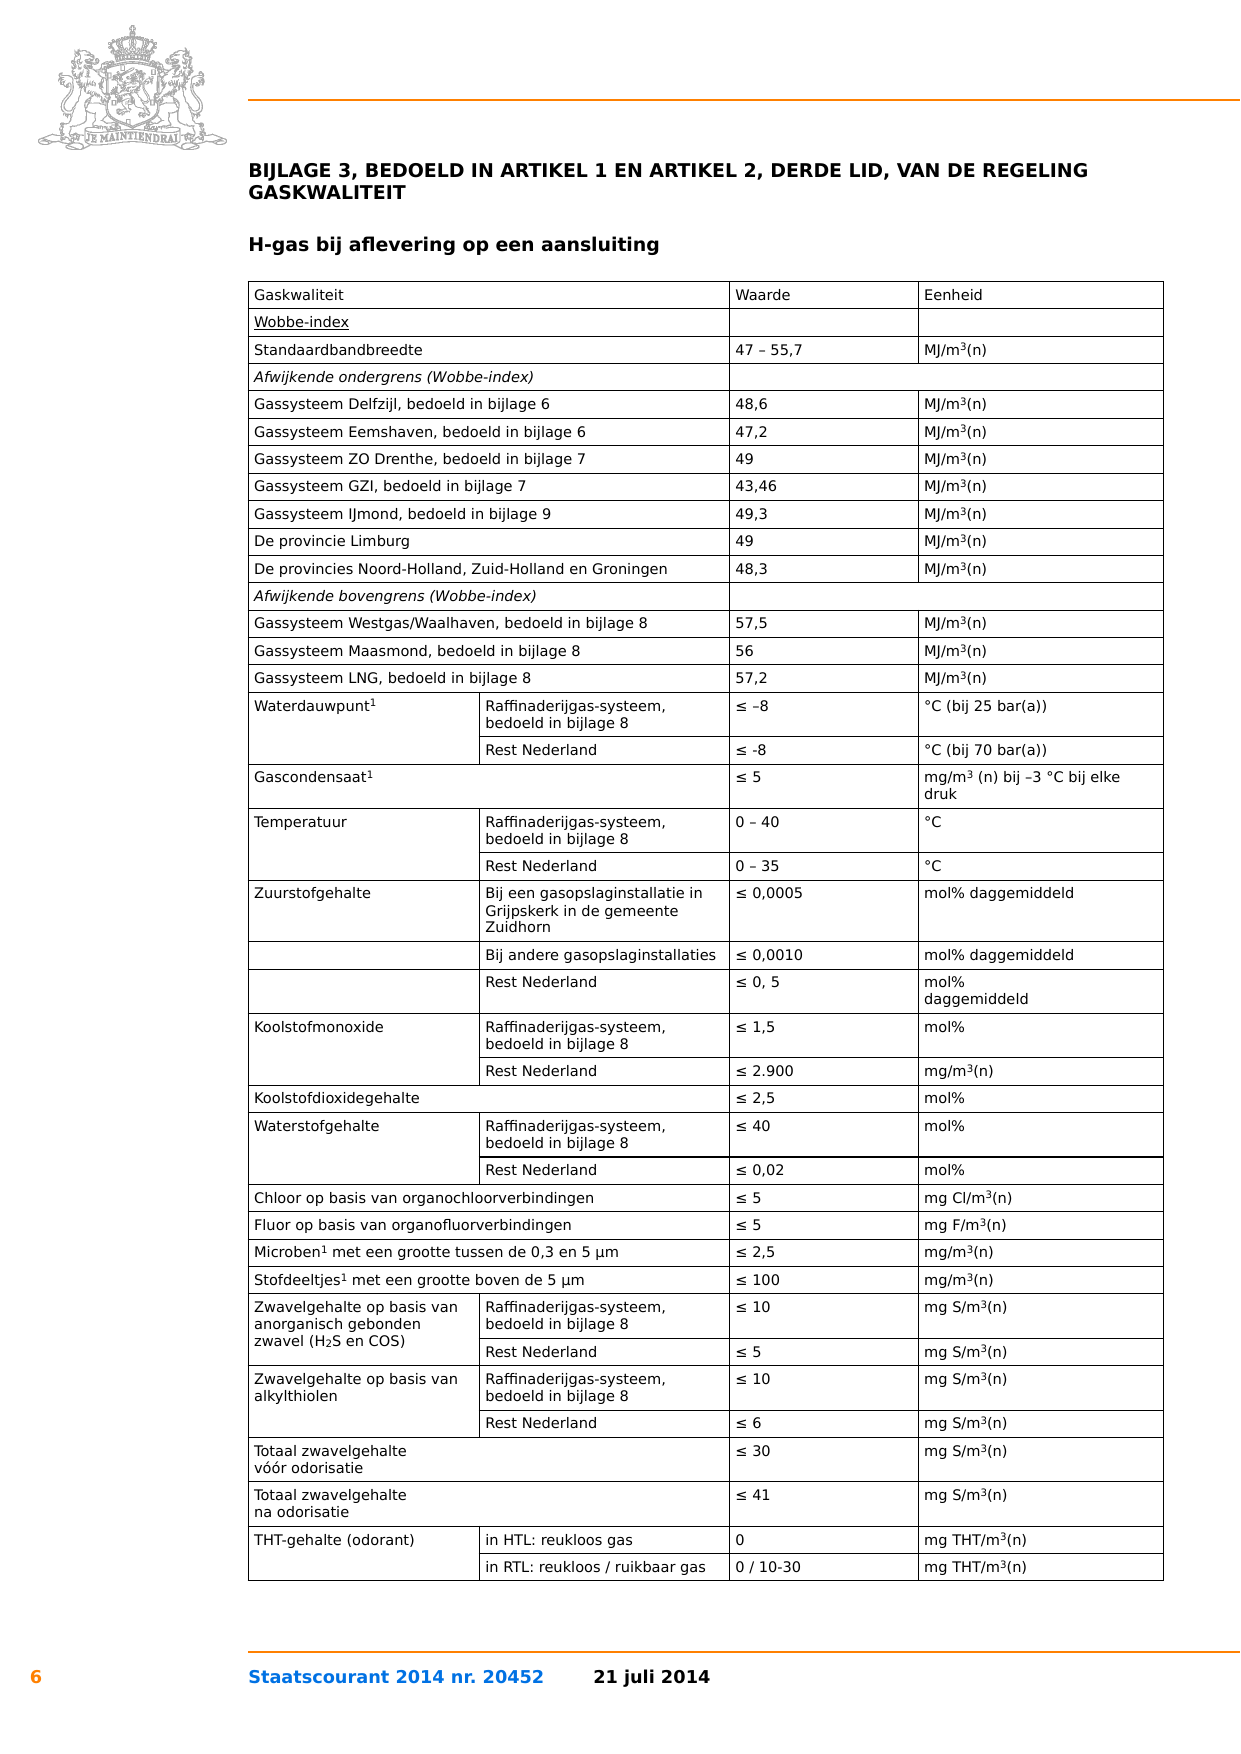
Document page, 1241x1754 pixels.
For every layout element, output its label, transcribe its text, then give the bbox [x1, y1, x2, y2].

table_cell MJ/m3(n) [919, 501, 1163, 527]
table_cell Afwijkende bovengrens (Wobbe-index) [249, 583, 729, 609]
table_cell mg/m3(n) [919, 1267, 1163, 1293]
table_cell 0 – 35 [730, 853, 918, 880]
table_cell mg S/m3(n) [919, 1411, 1163, 1437]
table_cell Zwavelgehalte op basis van alkylthiolen [249, 1366, 479, 1437]
table_cell Gassysteem IJmond, bedoeld in bijlage 9 [249, 501, 729, 527]
table_cell ≤ 0, 5 [730, 970, 918, 1013]
table_cell Raffinaderijgas-systeem, bedoeld in bijlage 8 [480, 1014, 729, 1057]
table_cell MJ/m3(n) [919, 665, 1163, 692]
table_cell ≤ 0,02 [730, 1158, 918, 1184]
table_cell Gassysteem Maasmond, bedoeld in bijlage 8 [249, 638, 729, 664]
table_cell ≤ 5 [730, 1212, 918, 1238]
table_cell Raffinaderijgas-systeem, bedoeld in bijlage 8 [480, 809, 729, 852]
table_cell Gassysteem GZI, bedoeld in bijlage 7 [249, 474, 729, 500]
table_cell ≤ 2,5 [730, 1240, 918, 1266]
table_cell De provincies Noord-Holland, Zuid-Holland en Groningen [249, 556, 729, 582]
table_header Eenheid [919, 282, 1163, 308]
table_cell mol% daggemiddeld [919, 942, 1163, 968]
table_cell MJ/m3(n) [919, 446, 1163, 473]
table_cell 47 – 55,7 [730, 337, 918, 363]
table_cell mg S/m3(n) [919, 1438, 1163, 1481]
table_cell Koolstofmonoxide [249, 1014, 479, 1084]
table_cell MJ/m3(n) [919, 391, 1163, 418]
table_cell Stofdeeltjes1 met een grootte boven de 5 μm [249, 1267, 729, 1293]
table_cell [730, 309, 918, 336]
table_cell ≤ 5 [730, 1185, 918, 1211]
table_cell Waterdauwpunt1 [249, 693, 479, 763]
table_cell Waterstofgehalte [249, 1113, 479, 1184]
subtitle BIJLAGE 3, BEDOELD IN ARTIKEL 1 EN ARTIKEL 2, DERDE LID, VAN DE REGELING GASKWALITEIT [248, 160, 1163, 204]
table_cell Gascondensaat1 [249, 765, 729, 808]
table_cell 49 [730, 446, 918, 473]
table_cell Gassysteem Westgas/Waalhaven, bedoeld in bijlage 8 [249, 611, 729, 637]
table_cell Raffinaderijgas-systeem, bedoeld in bijlage 8 [480, 1113, 729, 1156]
table_cell mol% [919, 1158, 1163, 1184]
table_cell °C (bij 70 bar(a)) [919, 737, 1163, 763]
table_cell in HTL: reukloos gas [480, 1527, 729, 1553]
table_cell ≤ –8 [730, 693, 918, 736]
table_cell ≤ 1,5 [730, 1014, 918, 1057]
table_cell Koolstofdioxidegehalte [249, 1086, 729, 1112]
table_cell mg S/m3(n) [919, 1482, 1163, 1526]
table_cell Afwijkende ondergrens (Wobbe-index) [249, 364, 729, 390]
table_cell 0 [730, 1527, 918, 1553]
table_cell 48,6 [730, 391, 918, 418]
table_cell Rest Nederland [480, 737, 729, 763]
table_cell mg THT/m3(n) [919, 1554, 1163, 1580]
table_cell mol% [919, 1113, 1163, 1156]
table_cell 49 [730, 529, 918, 555]
table_cell Raffinaderijgas-systeem, bedoeld in bijlage 8 [480, 1294, 729, 1338]
table_cell De provincie Limburg [249, 529, 729, 555]
table_cell Raffinaderijgas-systeem, bedoeld in bijlage 8 [480, 1366, 729, 1409]
table_cell ≤ 2,5 [730, 1086, 918, 1112]
table_cell ≤ 5 [730, 1339, 918, 1365]
table_cell mg F/m3(n) [919, 1212, 1163, 1238]
table_cell mol% daggemiddeld [919, 881, 1163, 941]
picture [38, 25, 227, 150]
table_cell Rest Nederland [480, 1058, 729, 1084]
table_cell Gassysteem ZO Drenthe, bedoeld in bijlage 7 [249, 446, 729, 473]
table_cell Fluor op basis van organofluorverbindingen [249, 1212, 729, 1238]
table_cell Bij andere gasopslaginstallaties [480, 942, 729, 968]
table_header Gaskwaliteit [249, 282, 729, 308]
table_cell °C [919, 809, 1163, 852]
table_cell MJ/m3(n) [919, 337, 1163, 363]
table_cell Rest Nederland [480, 853, 729, 880]
table_cell MJ/m3(n) [919, 529, 1163, 555]
table_cell Zwavelgehalte op basis van anorganisch gebonden zwavel (H2S en COS) [249, 1294, 479, 1365]
table_cell Zuurstofgehalte [249, 881, 479, 941]
table_cell Rest Nederland [480, 1158, 729, 1184]
table_cell [919, 309, 1163, 336]
table_cell [730, 583, 1163, 609]
table_cell mol% daggemiddeld [919, 970, 1163, 1013]
table_cell ≤ 40 [730, 1113, 918, 1156]
table_cell 47,2 [730, 419, 918, 445]
table_cell Bij een gasopslaginstallatie in Grijpskerk in de gemeente Zuidhorn [480, 881, 729, 941]
table_cell Chloor op basis van organochloorverbindingen [249, 1185, 729, 1211]
table_cell ≤ 10 [730, 1294, 918, 1338]
table_cell ≤ 6 [730, 1411, 918, 1437]
table_cell Rest Nederland [480, 1411, 729, 1437]
table_cell mg THT/m3(n) [919, 1527, 1163, 1553]
table_cell mg/m3 (n) bij –3 °C bij elke druk [919, 765, 1163, 808]
table_cell MJ/m3(n) [919, 611, 1163, 637]
table_cell Totaal zwavelgehalte na odorisatie [249, 1482, 729, 1526]
table_cell ≤ 0,0010 [730, 942, 918, 968]
table_cell mol% [919, 1086, 1163, 1112]
table_cell mg S/m3(n) [919, 1294, 1163, 1338]
table_cell mg/m3(n) [919, 1058, 1163, 1084]
table_cell ≤ 100 [730, 1267, 918, 1293]
table_cell mol% [919, 1014, 1163, 1057]
table_cell ≤ -8 [730, 737, 918, 763]
table_cell MJ/m3(n) [919, 556, 1163, 582]
table_cell MJ/m3(n) [919, 474, 1163, 500]
table_cell THT-gehalte (odorant) [249, 1527, 479, 1580]
table_cell Rest Nederland [480, 1339, 729, 1365]
table_cell [249, 970, 479, 1013]
table_cell 43,46 [730, 474, 918, 500]
table_cell mg S/m3(n) [919, 1366, 1163, 1409]
table_cell ≤ 41 [730, 1482, 918, 1526]
table_cell Temperatuur [249, 809, 479, 880]
table_cell [249, 942, 479, 968]
table_cell 0 – 40 [730, 809, 918, 852]
table_cell 49,3 [730, 501, 918, 527]
subtitle H-gas bij aflevering op een aansluiting [248, 234, 1163, 256]
table_cell in RTL: reukloos / ruikbaar gas [480, 1554, 729, 1580]
table_cell [730, 364, 1163, 390]
table_cell 57,5 [730, 611, 918, 637]
table_cell ≤ 5 [730, 765, 918, 808]
table_cell 56 [730, 638, 918, 664]
table_cell Raffinaderijgas-systeem, bedoeld in bijlage 8 [480, 693, 729, 736]
table_header Waarde [730, 282, 918, 308]
table_cell Rest Nederland [480, 970, 729, 1013]
table_cell °C (bij 25 bar(a)) [919, 693, 1163, 736]
table_cell Totaal zwavelgehalte vóór odorisatie [249, 1438, 729, 1481]
table_cell Standaardbandbreedte [249, 337, 729, 363]
table_cell ≤ 30 [730, 1438, 918, 1481]
table_cell Gassysteem Eemshaven, bedoeld in bijlage 6 [249, 419, 729, 445]
table_cell 0 / 10-30 [730, 1554, 918, 1580]
table_cell Wobbe-index [249, 309, 729, 336]
table_cell mg Cl/m3(n) [919, 1185, 1163, 1211]
table_cell 48,3 [730, 556, 918, 582]
table_cell °C [919, 853, 1163, 880]
table_cell Gassysteem LNG, bedoeld in bijlage 8 [249, 665, 729, 692]
table_cell Gassysteem Delfzijl, bedoeld in bijlage 6 [249, 391, 729, 418]
table_cell mg/m3(n) [919, 1240, 1163, 1266]
table_cell ≤ 2.900 [730, 1058, 918, 1084]
table_cell MJ/m3(n) [919, 419, 1163, 445]
table_cell mg S/m3(n) [919, 1339, 1163, 1365]
table_cell MJ/m3(n) [919, 638, 1163, 664]
table_cell Microben1 met een grootte tussen de 0,3 en 5 μm [249, 1240, 729, 1266]
table_cell ≤ 10 [730, 1366, 918, 1409]
table_cell ≤ 0,0005 [730, 881, 918, 941]
table_cell 57,2 [730, 665, 918, 692]
